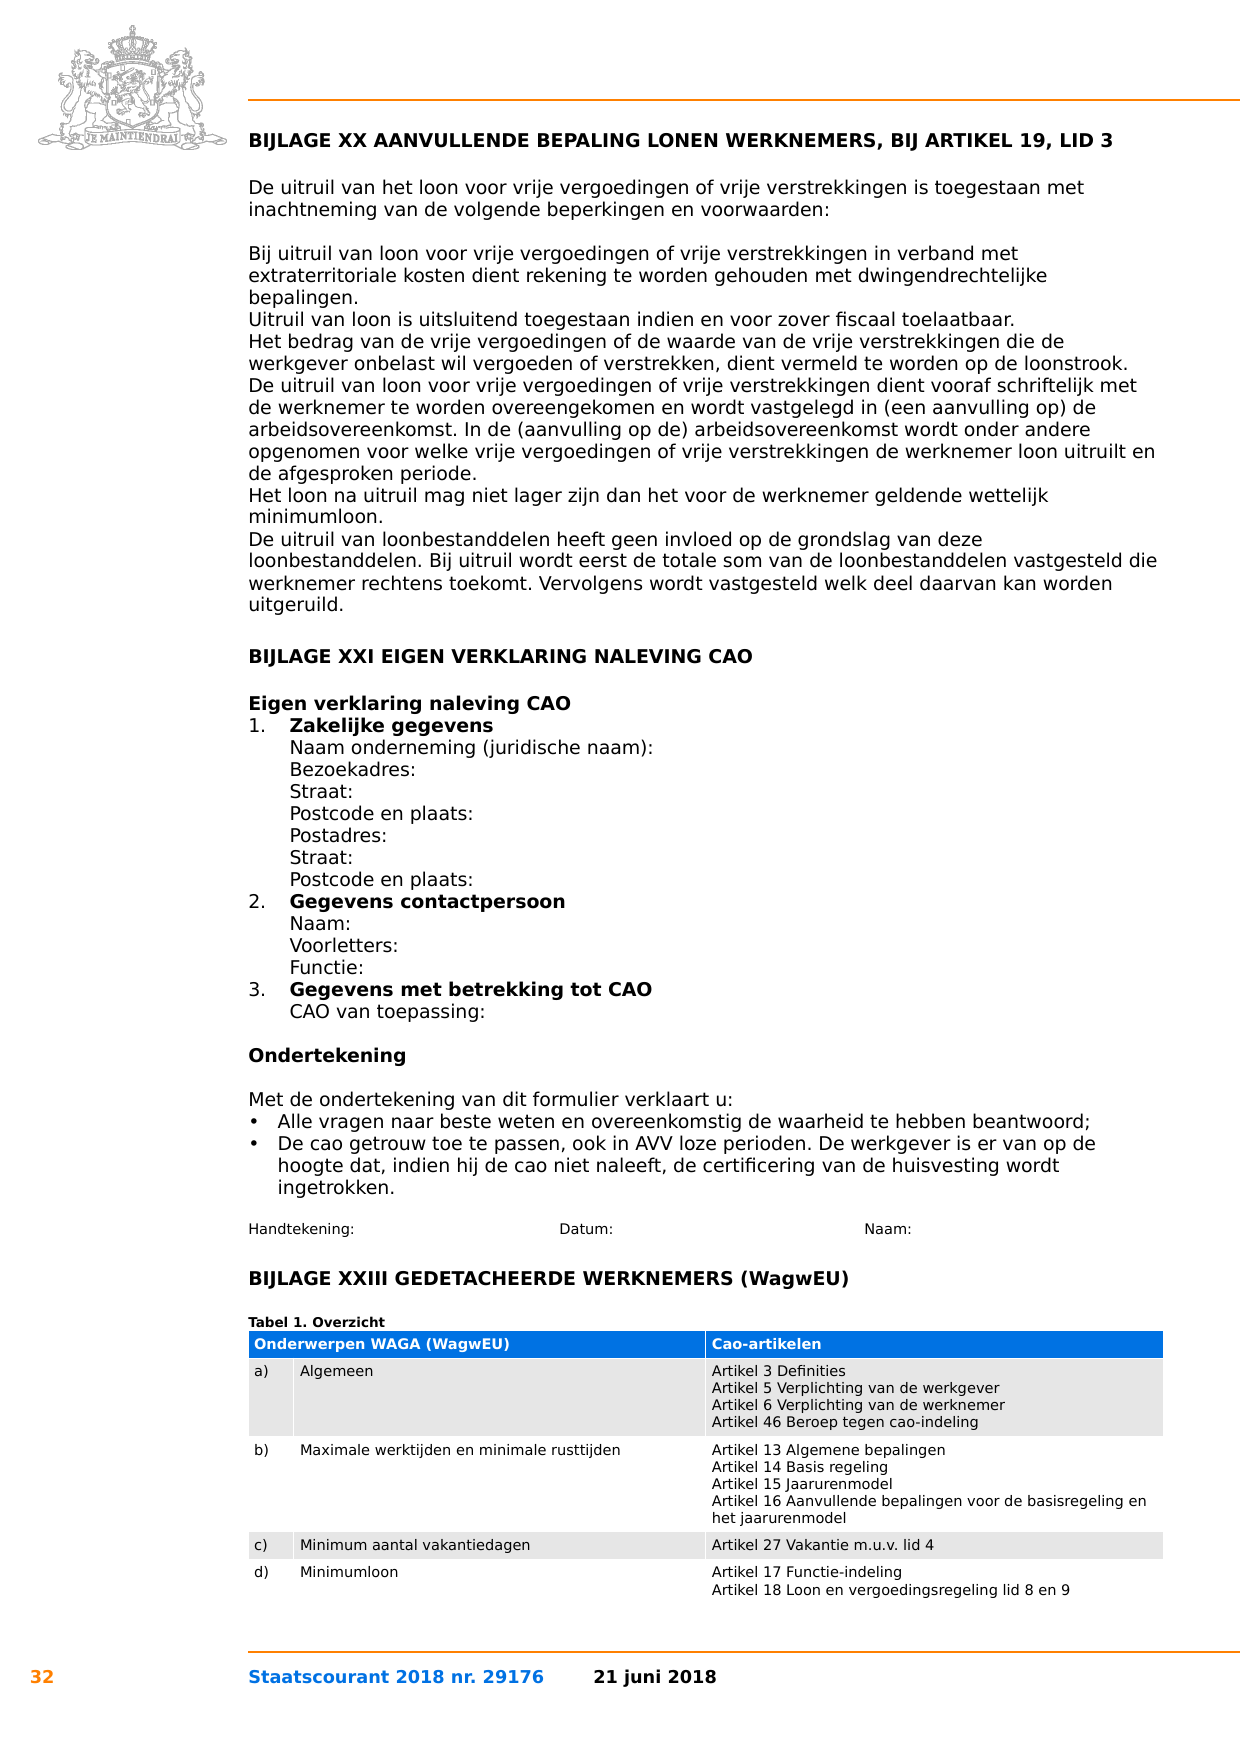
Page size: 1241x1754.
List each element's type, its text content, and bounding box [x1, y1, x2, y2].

table_header Naam: [858, 1221, 1163, 1237]
text De uitruil van loonbestanddelen heeft geen invloed op de grondslag van deze loonbestanddelen. Bij uitruil wordt eerst de totale som van de loonbestanddelen vastgesteld die werknemer rechtens toekomt. Vervolgens wordt vastgesteld welk deel daarvan kan worden uitgeruild. [248, 528, 1163, 616]
text • Alle vragen naar beste weten en overeenkomstig de waarheid te hebben beantwoord; [248, 1111, 1163, 1133]
text Naam onderneming (juridische naam): [289, 737, 1163, 759]
table_cell Artikel 17 Functie-indeling Artikel 18 Loon en vergoedingsregeling lid 8 en 9 [706, 1560, 1163, 1603]
subtitle BIJLAGE XX AANVULLENDE BEPALING LONEN WERKNEMERS, BIJ ARTIKEL 19, LID 3 [248, 130, 1163, 152]
text • De cao getrouw toe te passen, ook in AVV loze perioden. De werkgever is er van op de hoogte dat, indien hij de cao niet naleeft, de certificering van de huisvesting wordt ingetrokken. [248, 1133, 1163, 1199]
subtitle Ondertekening [248, 1045, 1163, 1067]
text Bezoekadres: [289, 759, 1163, 781]
text Straat: [289, 781, 1163, 803]
table_cell Maximale werktijden en minimale rusttijden [294, 1437, 705, 1531]
subtitle Eigen verklaring naleving CAO [248, 693, 1163, 715]
table_cell Minimum aantal vakantiedagen [294, 1532, 705, 1559]
table_cell Onderwerpen WAGA (WagwEU) [249, 1331, 705, 1358]
text Bij uitruil van loon voor vrije vergoedingen of vrije verstrekkingen in verband met extraterritoriale kosten dient rekening te worden gehouden met dwingendrechtelijke bepalingen. [248, 243, 1163, 309]
text 3. Gegevens met betrekking tot CAO [248, 979, 1163, 1001]
subtitle BIJLAGE XXIII GEDETACHEERDE WERKNEMERS (WagwEU) [248, 1267, 1163, 1289]
text CAO van toepassing: [289, 1001, 1163, 1023]
text Voorletters: [289, 935, 1163, 957]
table_cell c) [249, 1532, 293, 1559]
text Postcode en plaats: [289, 869, 1163, 891]
text Straat: [289, 847, 1163, 869]
text Postadres: [289, 825, 1163, 847]
table_cell Artikel 3 Definities Artikel 5 Verplichting van de werkgever Artikel 6 Verplichting van de werknemer Artikel 46 Beroep tegen cao-indeling [706, 1359, 1163, 1436]
table_cell Cao-artikelen [706, 1331, 1163, 1358]
text Het loon na uitruil mag niet lager zijn dan het voor de werknemer geldende wettelijk minimumloon. [248, 484, 1163, 528]
text Functie: [289, 957, 1163, 979]
subtitle BIJLAGE XXI EIGEN VERKLARING NALEVING CAO [248, 646, 1163, 668]
table_cell Minimumloon [294, 1560, 705, 1603]
text Uitruil van loon is uitsluitend toegestaan indien en voor zover fiscaal toelaatbaar. [248, 309, 1163, 331]
table_header Tabel 1. Overzicht [248, 1315, 1163, 1330]
table_header Datum: [553, 1221, 858, 1237]
table_cell d) [249, 1560, 293, 1603]
table_cell Algemeen [294, 1359, 705, 1436]
table_cell b) [249, 1437, 293, 1531]
text Het bedrag van de vrije vergoedingen of de waarde van de vrije verstrekkingen die de werkgever onbelast wil vergoeden of verstrekken, dient vermeld te worden op de loonstrook. [248, 331, 1163, 374]
table_header Handtekening: [248, 1221, 553, 1237]
text De uitruil van het loon voor vrije vergoedingen of vrije verstrekkingen is toegestaan met inachtneming van de volgende beperkingen en voorwaarden: [248, 177, 1163, 221]
text 2. Gegevens contactpersoon [248, 891, 1163, 913]
table_cell Artikel 13 Algemene bepalingen Artikel 14 Basis regeling Artikel 15 Jaarurenmodel Artikel 16 Aanvullende bepalingen voor de basisregeling en het jaarurenmodel [706, 1437, 1163, 1531]
text Met de ondertekening van dit formulier verklaart u: [248, 1089, 1163, 1111]
text Naam: [289, 913, 1163, 935]
text 1. Zakelijke gegevens [248, 715, 1163, 737]
text De uitruil van loon voor vrije vergoedingen of vrije verstrekkingen dient vooraf schriftelijk met de werknemer te worden overeengekomen en wordt vastgelegd in (een aanvulling op) de arbeidsovereenkomst. In de (aanvulling op de) arbeidsovereenkomst wordt onder andere opgenomen voor welke vrije vergoedingen of vrije verstrekkingen de werknemer loon uitruilt en de afgesproken periode. [248, 374, 1163, 484]
text Postcode en plaats: [289, 803, 1163, 825]
table_cell Artikel 27 Vakantie m.u.v. lid 4 [706, 1532, 1163, 1559]
picture [38, 25, 227, 150]
table_cell a) [249, 1359, 293, 1436]
